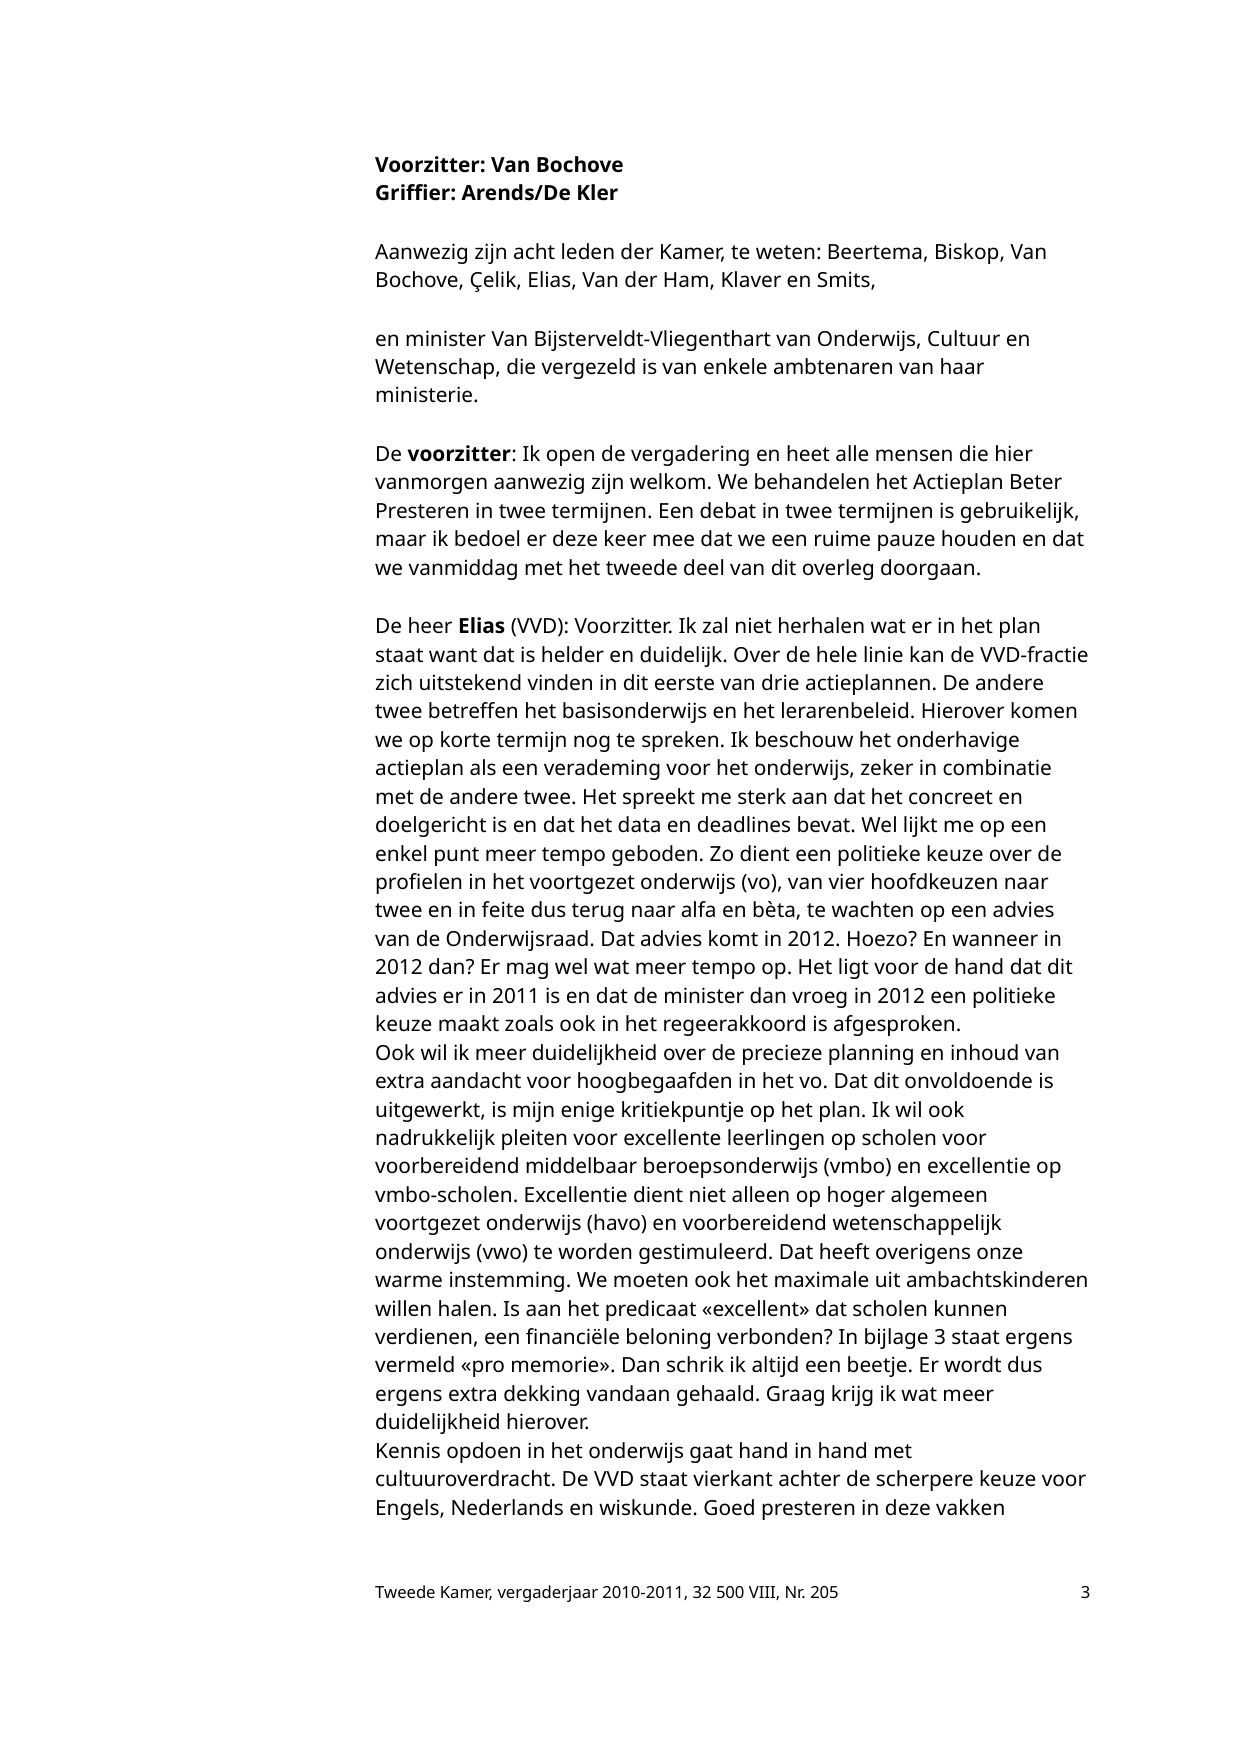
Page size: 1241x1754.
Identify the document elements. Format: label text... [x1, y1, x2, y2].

text Kennis opdoen in het onderwijs gaat hand in hand met cultuuroverdracht. De VVD staat vierkant achter de scherpere keuze voor Engels, Nederlands en wiskunde. Goed presteren in deze vakken [375, 1436, 1090, 1521]
text Griffier: Arends/De Kler [375, 178, 1090, 207]
text Ook wil ik meer duidelijkheid over de precieze planning en inhoud van extra aandacht voor hoogbegaafden in het vo. Dat dit onvoldoende is uitgewerkt, is mijn enige kritiekpuntje op het plan. Ik wil ook nadrukkelijk pleiten voor excellente leerlingen op scholen voor voorbereidend middelbaar beroepsonderwijs (vmbo) en excellentie op vmbo-scholen. Excellentie dient niet alleen op hoger algemeen voortgezet onderwijs (havo) en voorbereidend wetenschappelijk onderwijs (vwo) te worden gestimuleerd. Dat heeft overigens onze warme instemming. We moeten ook het maximale uit ambachtskinderen willen halen. Is aan het predicaat «excellent» dat scholen kunnen verdienen, een financiële beloning verbonden? In bijlage 3 staat ergens vermeld «pro memorie». Dan schrik ik altijd een beetje. Er wordt dus ergens extra dekking vandaan gehaald. Graag krijg ik wat meer duidelijkheid hierover. [375, 1038, 1090, 1436]
text Voorzitter: Van Bochove [375, 150, 1090, 178]
text Aanwezig zijn acht leden der Kamer, te weten: Beertema, Biskop, Van Bochove, Çelik, Elias, Van der Ham, Klaver en Smits, [375, 237, 1090, 294]
text De voorzitter: Ik open de vergadering en heet alle mensen die hier vanmorgen aanwezig zijn welkom. We behandelen het Actieplan Beter Presteren in twee termijnen. Een debat in twee termijnen is gebruikelijk, maar ik bedoel er deze keer mee dat we een ruime pauze houden en dat we vanmiddag met het tweede deel van dit overleg doorgaan. [375, 439, 1090, 581]
text De heer Elias (VVD): Voorzitter. Ik zal niet herhalen wat er in het plan staat want dat is helder en duidelijk. Over de hele linie kan de VVD-fractie zich uitstekend vinden in dit eerste van drie actieplannen. De andere twee betreffen het basisonderwijs en het lerarenbeleid. Hierover komen we op korte termijn nog te spreken. Ik beschouw het onderhavige actieplan als een verademing voor het onderwijs, zeker in combinatie met de andere twee. Het spreekt me sterk aan dat het concreet en doelgericht is en dat het data en deadlines bevat. Wel lijkt me op een enkel punt meer tempo geboden. Zo dient een politieke keuze over de profielen in het voortgezet onderwijs (vo), van vier hoofdkeuzen naar twee en in feite dus terug naar alfa en bèta, te wachten op een advies van de Onderwijsraad. Dat advies komt in 2012. Hoezo? En wanneer in 2012 dan? Er mag wel wat meer tempo op. Het ligt voor de hand dat dit advies er in 2011 is en dat de minister dan vroeg in 2012 een politieke keuze maakt zoals ook in het regeerakkoord is afgesproken. [375, 611, 1090, 1038]
text en minister Van Bijsterveldt-Vliegenthart van Onderwijs, Cultuur en Wetenschap, die vergezeld is van enkele ambtenaren van haar ministerie. [375, 324, 1090, 409]
